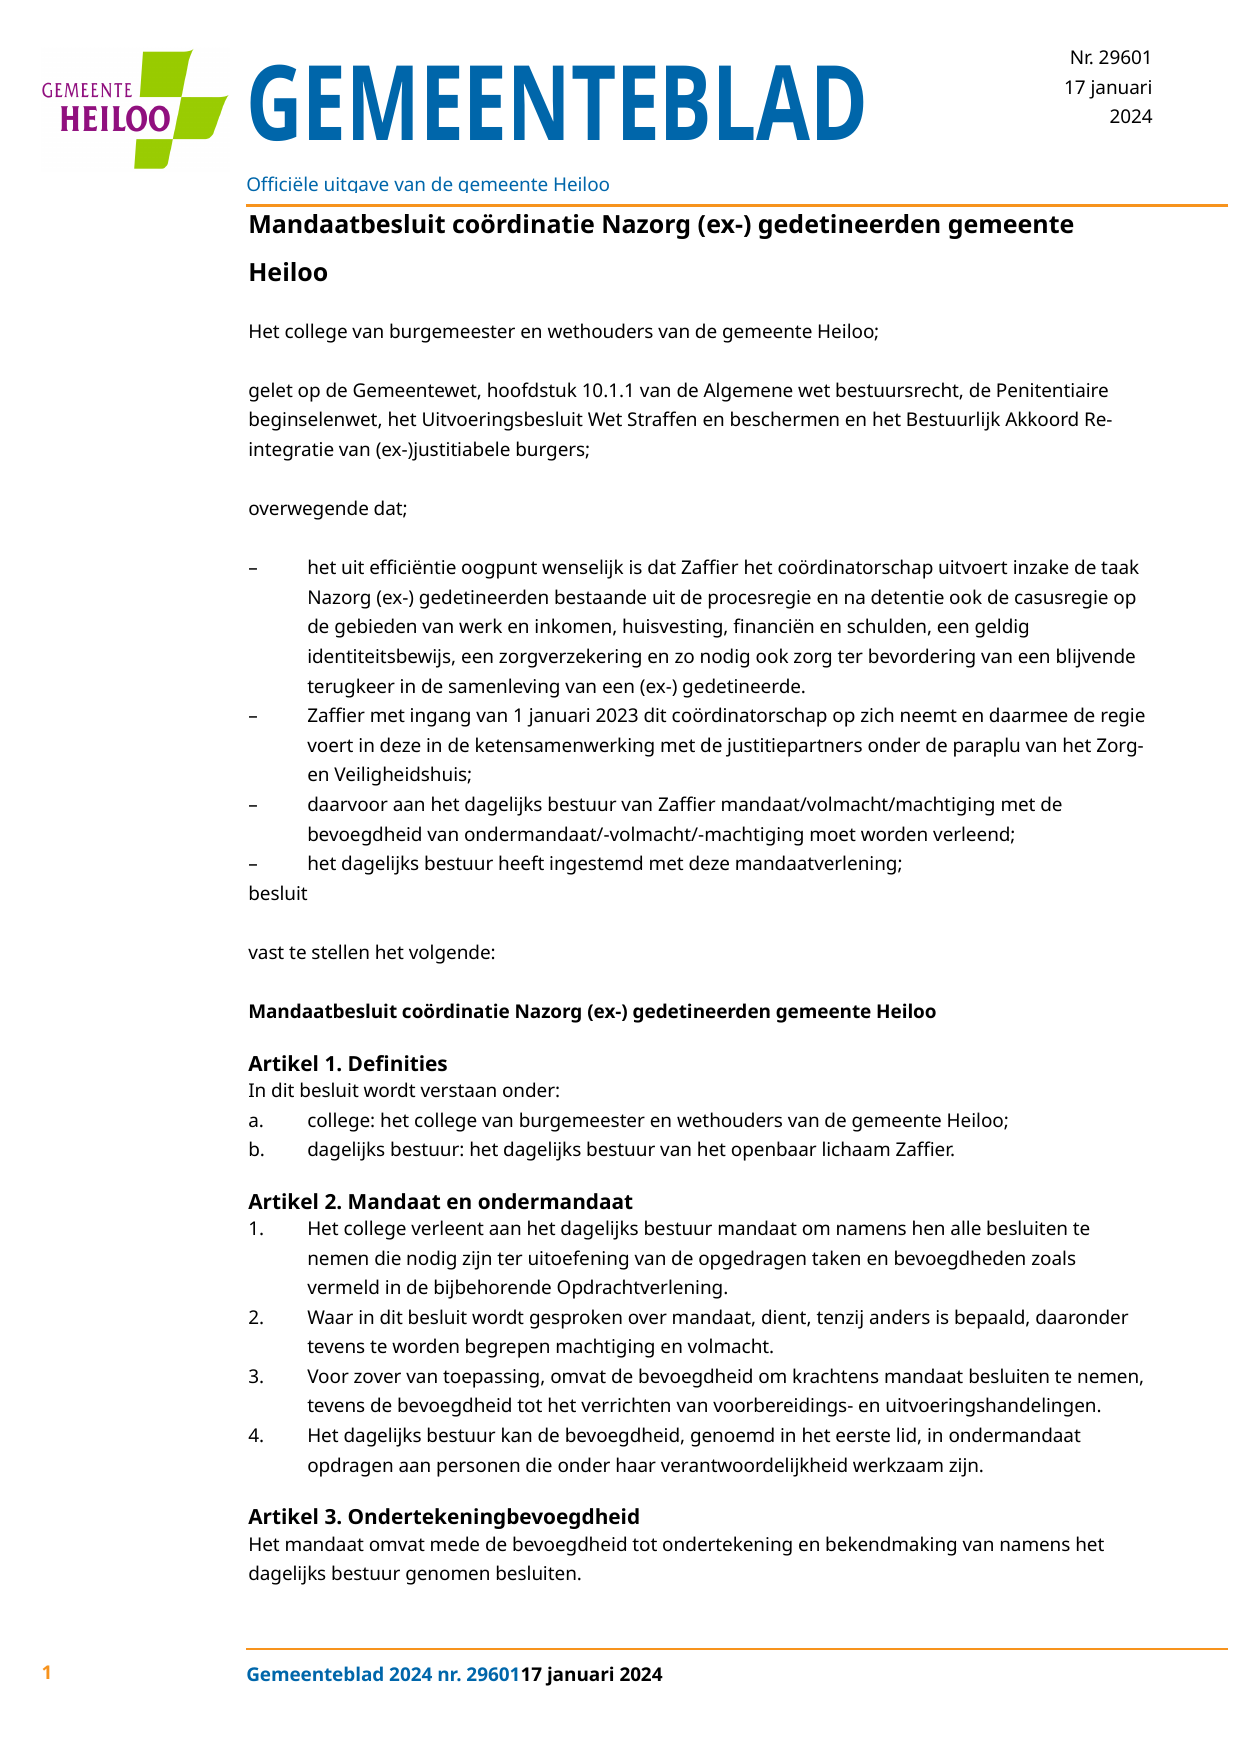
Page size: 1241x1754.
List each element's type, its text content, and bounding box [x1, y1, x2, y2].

text overwegende dat; [248, 495, 1152, 521]
text Mandaatbesluit coördinatie Nazorg (ex-) gedetineerden gemeente Heiloo [248, 207, 1152, 288]
text gelet op de Gemeentewet, hoofdstuk 10.1.1 van de Algemene wet bestuursrecht, de Penitentiaire beginselenwet, het Uitvoeringsbesluit Wet Straffen en beschermen en het Bestuurlijk Akkoord Re-integratie van (ex-)justitiabele burgers; [248, 377, 1152, 462]
text vast te stellen het volgende: [248, 939, 1152, 965]
text Artikel 1. Definities [248, 1049, 1152, 1077]
picture [41, 47, 231, 172]
list Voor zover van toepassing, omvat de bevoegdheid om krachtens mandaat besluiten te nemen, tevens de bevoegdheid tot het verrichten van voorbereidings- en uitvoeringshandelingen. [248, 1363, 1152, 1418]
text Het college van burgemeester en wethouders van de gemeente Heiloo; [248, 318, 1152, 344]
list college: het college van burgemeester en wethouders van de gemeente Heiloo; [248, 1107, 1152, 1132]
list het dagelijks bestuur heeft ingestemd met deze mandaatverlening; [248, 850, 1152, 876]
list Het dagelijks bestuur kan de bevoegdheid, genoemd in het eerste lid, in ondermandaat opdragen aan personen die onder haar verantwoordelijkheid werkzaam zijn. [248, 1422, 1152, 1478]
text Artikel 3. Ondertekeningbevoegdheid [248, 1502, 1152, 1531]
text besluit [248, 880, 1152, 906]
text Mandaatbesluit coördinatie Nazorg (ex-) gedetineerden gemeente Heiloo [248, 998, 1152, 1024]
text Het mandaat omvat mede de bevoegdheid tot ondertekening en bekendmaking van namens het dagelijks bestuur genomen besluiten. [248, 1531, 1152, 1586]
list dagelijks bestuur: het dagelijks bestuur van het openbaar lichaam Zaffier. [248, 1136, 1152, 1162]
list daarvoor aan het dagelijks bestuur van Zaffier mandaat/volmacht/machtiging met de bevoegdheid van ondermandaat/-volmacht/-machtiging moet worden verleend; [248, 791, 1152, 847]
text In dit besluit wordt verstaan onder: [248, 1077, 1152, 1103]
list Het college verleent aan het dagelijks bestuur mandaat om namens hen alle besluiten te nemen die nodig zijn ter uitoefening van de opgedragen taken en bevoegdheden zoals vermeld in de bijbehorende Opdrachtverlening. [248, 1215, 1152, 1300]
text Artikel 2. Mandaat en ondermandaat [248, 1187, 1152, 1215]
list het uit efficiëntie oogpunt wenselijk is dat Zaffier het coördinatorschap uitvoert inzake de taak Nazorg (ex-) gedetineerden bestaande uit de procesregie en na detentie ook de casusregie op de gebieden van werk en inkomen, huisvesting, financiën en schulden, een geldig identiteitsbewijs, een zorgverzekering en zo nodig ook zorg ter bevordering van een blijvende terugkeer in de samenleving van een (ex-) gedetineerde. [248, 554, 1152, 699]
list Zaffier met ingang van 1 januari 2023 dit coördinatorschap op zich neemt en daarmee de regie voert in deze in de ketensamenwerking met de justitiepartners onder de paraplu van het Zorg- en Veiligheidshuis; [248, 702, 1152, 787]
list Waar in dit besluit wordt gesproken over mandaat, dient, tenzij anders is bepaald, daaronder tevens te worden begrepen machtiging en volmacht. [248, 1304, 1152, 1359]
